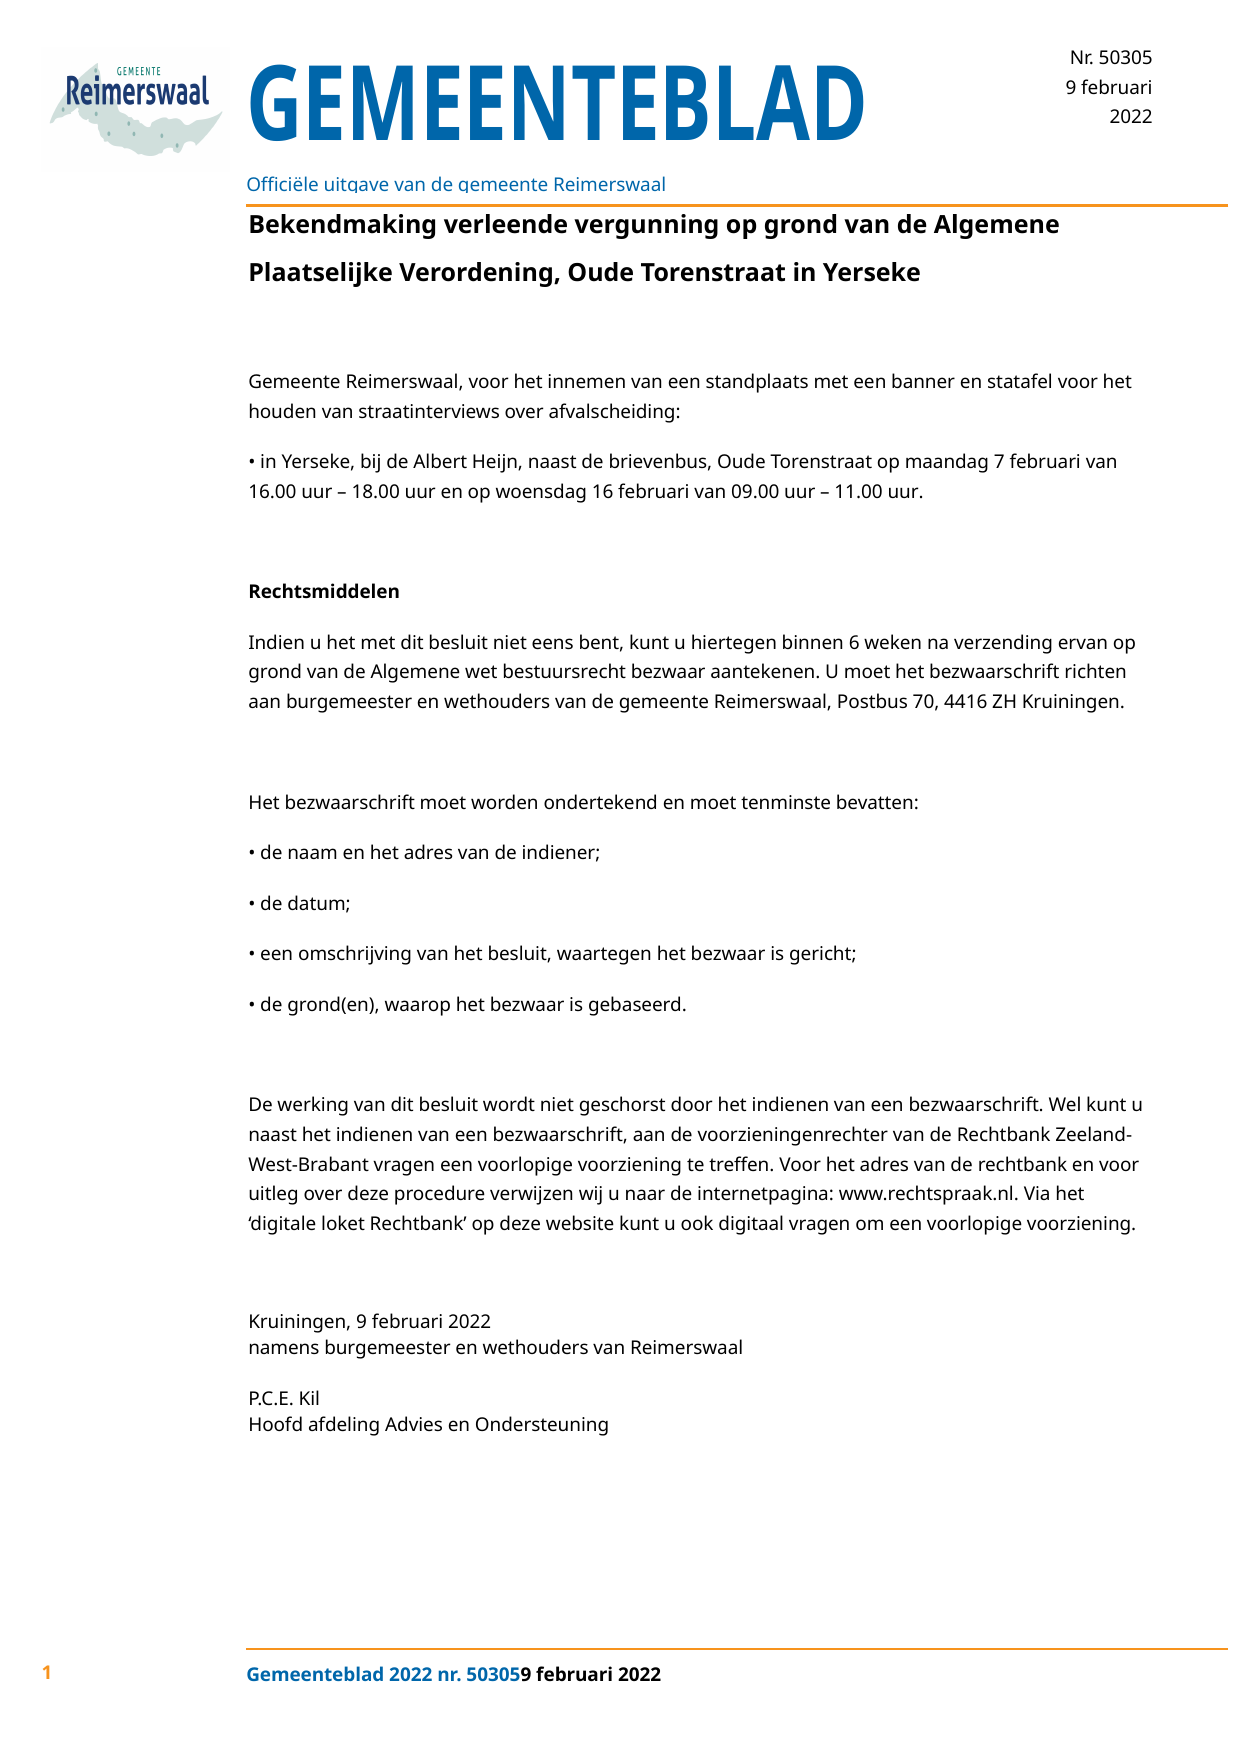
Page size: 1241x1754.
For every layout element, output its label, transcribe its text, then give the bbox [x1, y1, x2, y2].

text • een omschrijving van het besluit, waartegen het bezwaar is gericht; [248, 940, 1152, 966]
text Hoofd afdeling Advies en Ondersteuning [248, 1411, 1152, 1437]
text Indien u het met dit besluit niet eens bent, kunt u hiertegen binnen 6 weken na verzending ervan op grond van de Algemene wet bestuursrecht bezwaar aantekenen. U moet het bezwaarschrift richten aan burgemeester en wethouders van de gemeente Reimerswaal, Postbus 70, 4416 ZH Kruiningen. [248, 629, 1152, 714]
picture [41, 47, 231, 172]
text • de datum; [248, 890, 1152, 916]
text • de grond(en), waarop het bezwaar is gebaseerd. [248, 991, 1152, 1017]
text Het bezwaarschrift moet worden ondertekend en moet tenminste bevatten: [248, 789, 1152, 815]
text Rechtsmiddelen [248, 579, 1152, 604]
text • in Yerseke, bij de Albert Heijn, naast de brievenbus, Oude Torenstraat op maandag 7 februari van 16.00 uur – 18.00 uur en op woensdag 16 februari van 09.00 uur – 11.00 uur‎. [248, 448, 1152, 504]
text namens burgemeester en wethouders van Reimerswaal [248, 1334, 1152, 1360]
text P.C.E. Kil [248, 1385, 1152, 1411]
text De werking van dit besluit wordt niet geschorst door het indienen van een bezwaarschrift. Wel kunt u naast het indienen van een bezwaarschrift, aan de voorzieningenrechter van de Rechtbank Zeeland-West-Brabant vragen een voorlopige voorziening te treffen. Voor het adres van de rechtbank en voor uitleg over deze procedure verwijzen wij u naar de internetpagina: www.rechtspraak.nl. Via het ‘digitale loket Rechtbank’ op deze website kunt u ook digitaal vragen om een voorlopige voorziening. [248, 1092, 1152, 1236]
text Bekendmaking verleende vergunning op grond van de Algemene Plaatselijke Verordening, Oude Torenstraat in Yerseke [248, 207, 1152, 288]
text Kruiningen, ‎9 februari 2022 [248, 1308, 1152, 1334]
text Gemeente Reimerswaal, voor het innemen van een standplaats met een banner en statafel voor het houden van straatinterviews over afvalscheiding: [248, 368, 1152, 424]
text • de naam en het adres van de indiener; [248, 839, 1152, 865]
